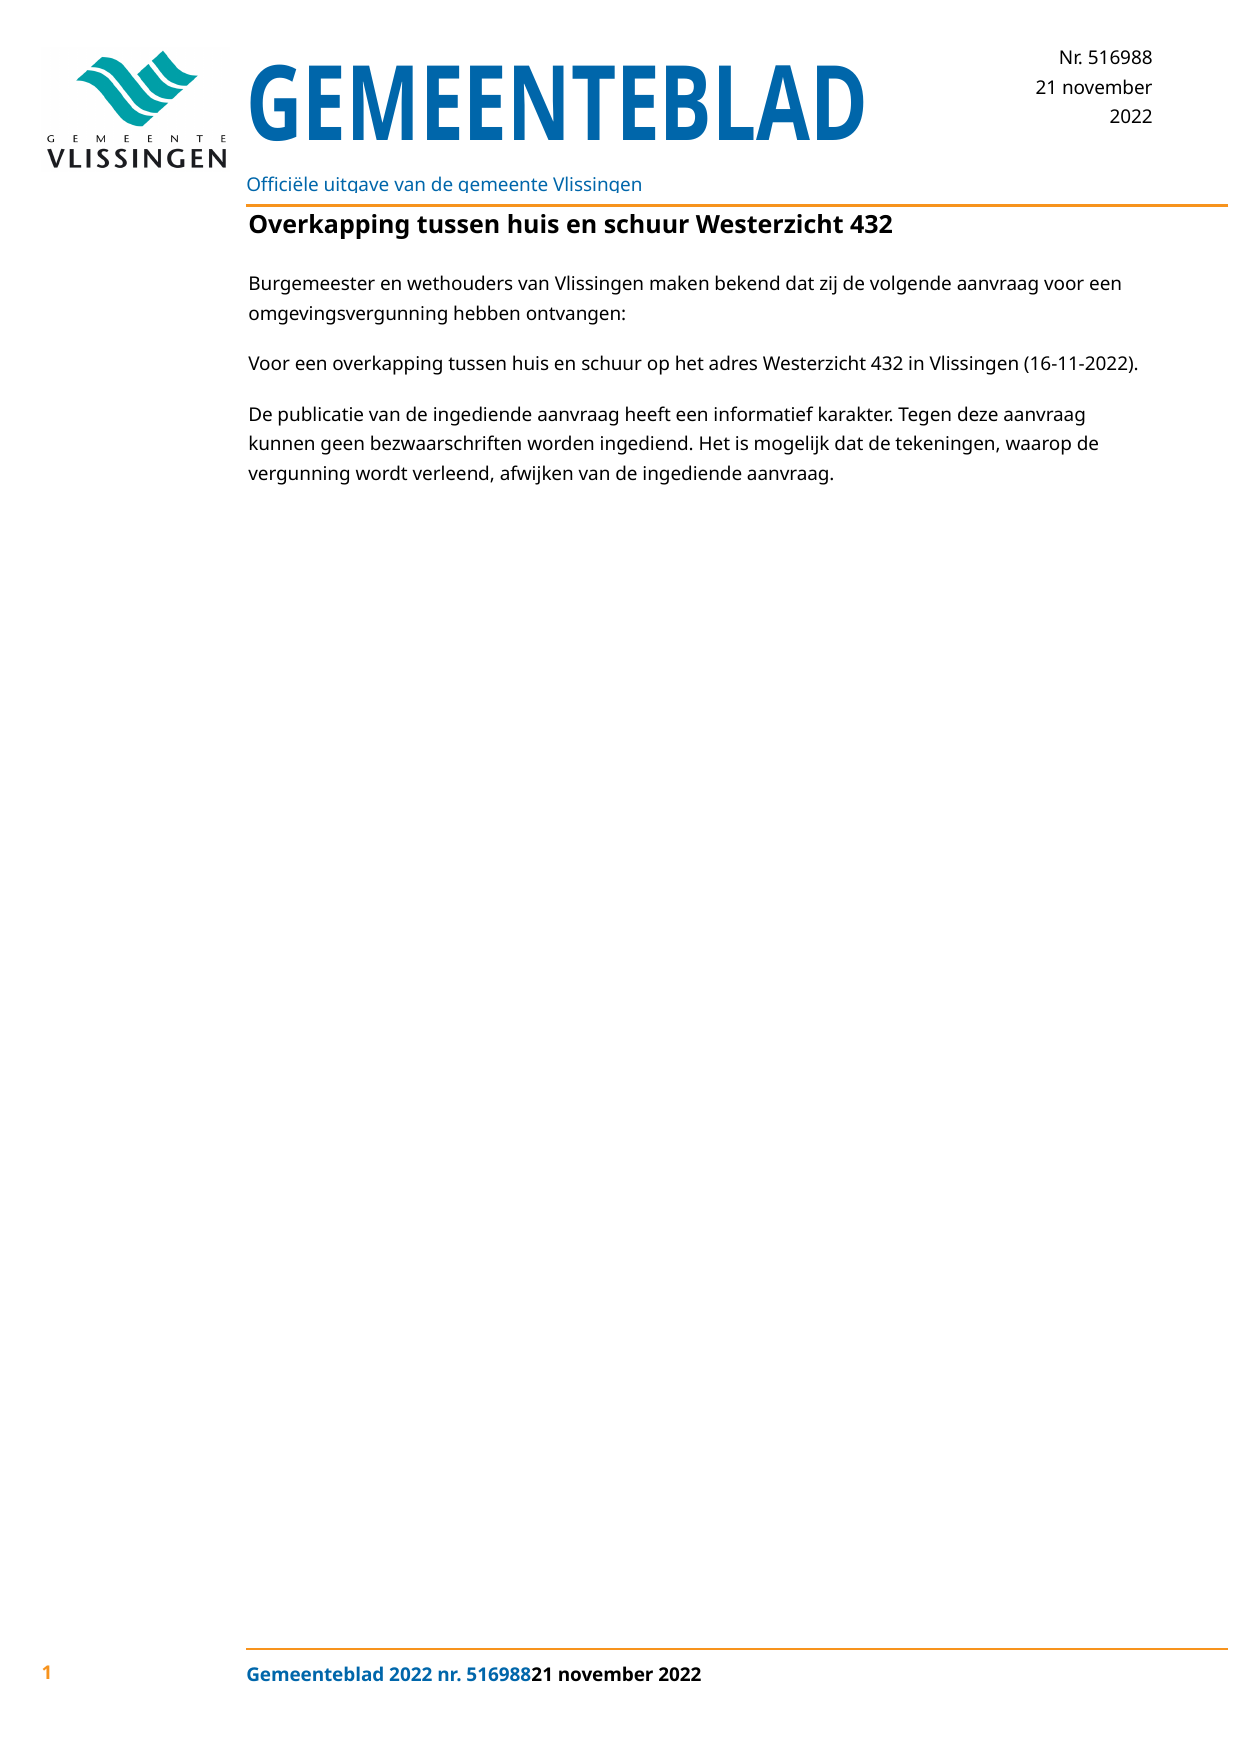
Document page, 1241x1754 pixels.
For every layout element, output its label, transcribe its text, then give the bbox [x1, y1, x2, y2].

text Voor een overkapping tussen huis en schuur op het adres Westerzicht 432 in Vlissingen (16-11-2022). [248, 350, 1152, 376]
text Burgemeester en wethouders van Vlissingen maken bekend dat zij de volgende aanvraag voor een omgevingsvergunning hebben ontvangen: [248, 270, 1152, 326]
text De publicatie van de ingediende aanvraag heeft een informatief karakter. Tegen deze aanvraag kunnen geen bezwaarschriften worden ingediend. Het is mogelijk dat de tekeningen, waarop de vergunning wordt verleend, afwijken van de ingediende aanvraag. [248, 401, 1152, 486]
picture [41, 47, 231, 172]
text Overkapping tussen huis en schuur Westerzicht 432 [248, 207, 1152, 241]
